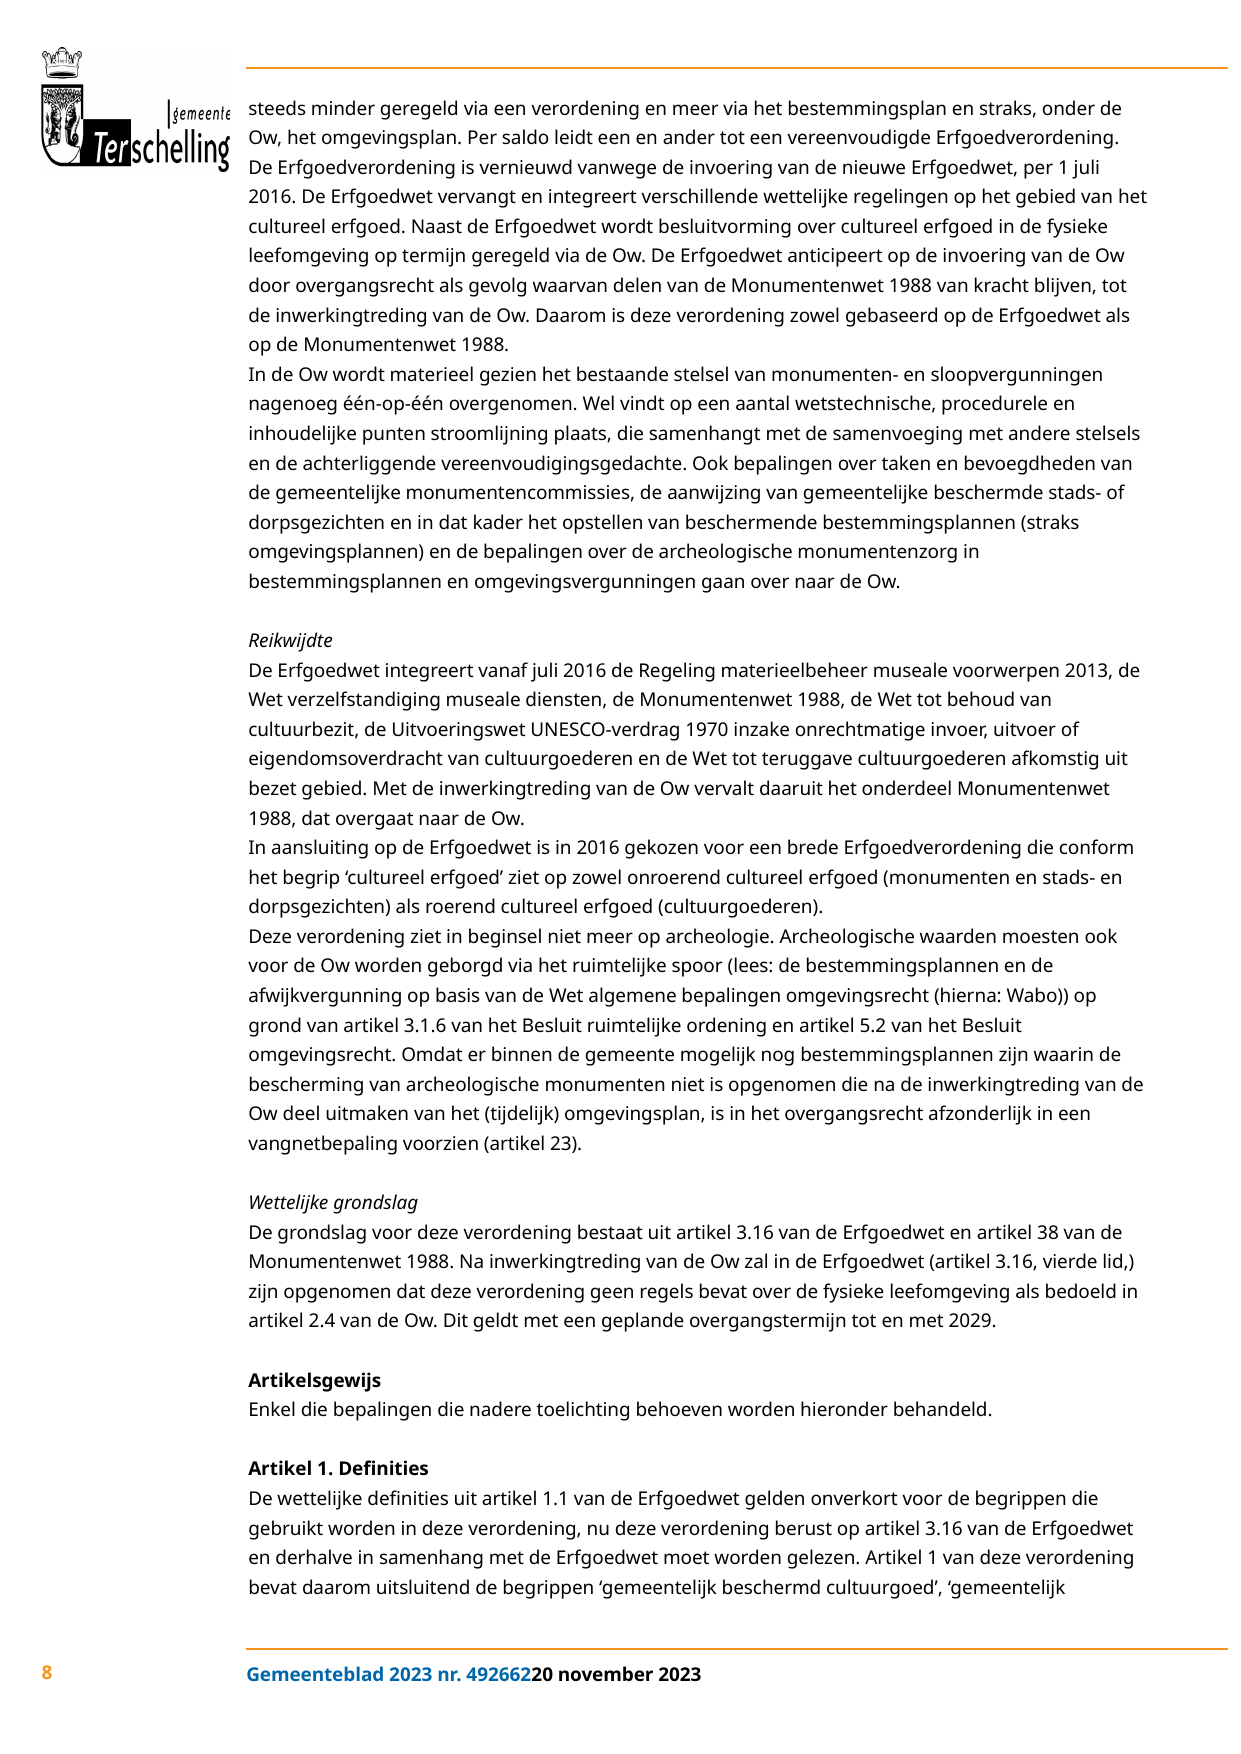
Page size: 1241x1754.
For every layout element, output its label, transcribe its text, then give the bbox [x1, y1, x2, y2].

text Enkel die bepalingen die nadere toelichting behoeven worden hieronder behandeld. [248, 1396, 1152, 1422]
text Wettelijke grondslag [248, 1189, 1152, 1215]
text steeds minder geregeld via een verordening en meer via het bestemmingsplan en straks, onder de Ow, het omgevingsplan. Per saldo leidt een en ander tot een vereenvoudigde Erfgoedverordening. [248, 95, 1152, 150]
text Artikelsgewijs [248, 1367, 1152, 1393]
text Artikel 1. Definities [248, 1456, 1152, 1481]
text De grondslag voor deze verordening bestaat uit artikel 3.16 van de Erfgoedwet en artikel 38 van de Monumentenwet 1988. Na inwerkingtreding van de Ow zal in de Erfgoedwet (artikel 3.16, vierde lid,) zijn opgenomen dat deze verordening geen regels bevat over de fysieke leefomgeving als bedoeld in artikel 2.4 van de Ow. Dit geldt met een geplande overgangstermijn tot en met 2029. [248, 1219, 1152, 1333]
text Reikwijdte [248, 627, 1152, 653]
text De wettelijke definities uit artikel 1.1 van de Erfgoedwet gelden onverkort voor de begrippen die gebruikt worden in deze verordening, nu deze verordening berust op artikel 3.16 van de Erfgoedwet en derhalve in samenhang met de Erfgoedwet moet worden gelezen. Artikel 1 van deze verordening bevat daarom uitsluitend de begrippen ‘gemeentelijk beschermd cultuurgoed’, ‘gemeentelijk [248, 1485, 1152, 1600]
text In de Ow wordt materieel gezien het bestaande stelsel van monumenten- en sloopvergunningen nagenoeg één-op-één overgenomen. Wel vindt op een aantal wetstechnische, procedurele en inhoudelijke punten stroomlijning plaats, die samenhangt met de samenvoeging met andere stelsels en de achterliggende vereenvoudigingsgedachte. Ook bepalingen over taken en bevoegdheden van de gemeentelijke monumentencommissies, de aanwijzing van gemeentelijke beschermde stads- of dorpsgezichten en in dat kader het opstellen van beschermende bestemmingsplannen (straks omgevingsplannen) en de bepalingen over de archeologische monumentenzorg in bestemmingsplannen en omgevingsvergunningen gaan over naar de Ow. [248, 361, 1152, 594]
text In aansluiting op de Erfgoedwet is in 2016 gekozen voor een brede Erfgoedverordening die conform het begrip ‘cultureel erfgoed’ ziet op zowel onroerend cultureel erfgoed (monumenten en stads- en dorpsgezichten) als roerend cultureel erfgoed (cultuurgoederen). [248, 834, 1152, 919]
picture [41, 47, 231, 172]
text De Erfgoedwet integreert vanaf juli 2016 de Regeling materieelbeheer museale voorwerpen 2013, de Wet verzelfstandiging museale diensten, de Monumentenwet 1988, de Wet tot behoud van cultuurbezit, de Uitvoeringswet UNESCO-verdrag 1970 inzake onrechtmatige invoer, uitvoer of eigendomsoverdracht van cultuurgoederen en de Wet tot teruggave cultuurgoederen afkomstig uit bezet gebied. Met de inwerkingtreding van de Ow vervalt daaruit het onderdeel Monumentenwet 1988, dat overgaat naar de Ow. [248, 657, 1152, 831]
text De Erfgoedverordening is vernieuwd vanwege de invoering van de nieuwe Erfgoedwet, per 1 juli 2016. De Erfgoedwet vervangt en integreert verschillende wettelijke regelingen op het gebied van het cultureel erfgoed. Naast de Erfgoedwet wordt besluitvorming over cultureel erfgoed in de fysieke leefomgeving op termijn geregeld via de Ow. De Erfgoedwet anticipeert op de invoering van de Ow door overgangsrecht als gevolg waarvan delen van de Monumentenwet 1988 van kracht blijven, tot de inwerkingtreding van de Ow. Daarom is deze verordening zowel gebaseerd op de Erfgoedwet als op de Monumentenwet 1988. [248, 154, 1152, 357]
text Deze verordening ziet in beginsel niet meer op archeologie. Archeologische waarden moesten ook voor de Ow worden geborgd via het ruimtelijke spoor (lees: de bestemmingsplannen en de afwijkvergunning op basis van de Wet algemene bepalingen omgevingsrecht (hierna: Wabo)) op grond van artikel 3.1.6 van het Besluit ruimtelijke ordening en artikel 5.2 van het Besluit omgevingsrecht. Omdat er binnen de gemeente mogelijk nog bestemmingsplannen zijn waarin de bescherming van archeologische monumenten niet is opgenomen die na de inwerkingtreding van de Ow deel uitmaken van het (tijdelijk) omgevingsplan, is in het overgangsrecht afzonderlijk in een vangnetbepaling voorzien (artikel 23). [248, 923, 1152, 1156]
